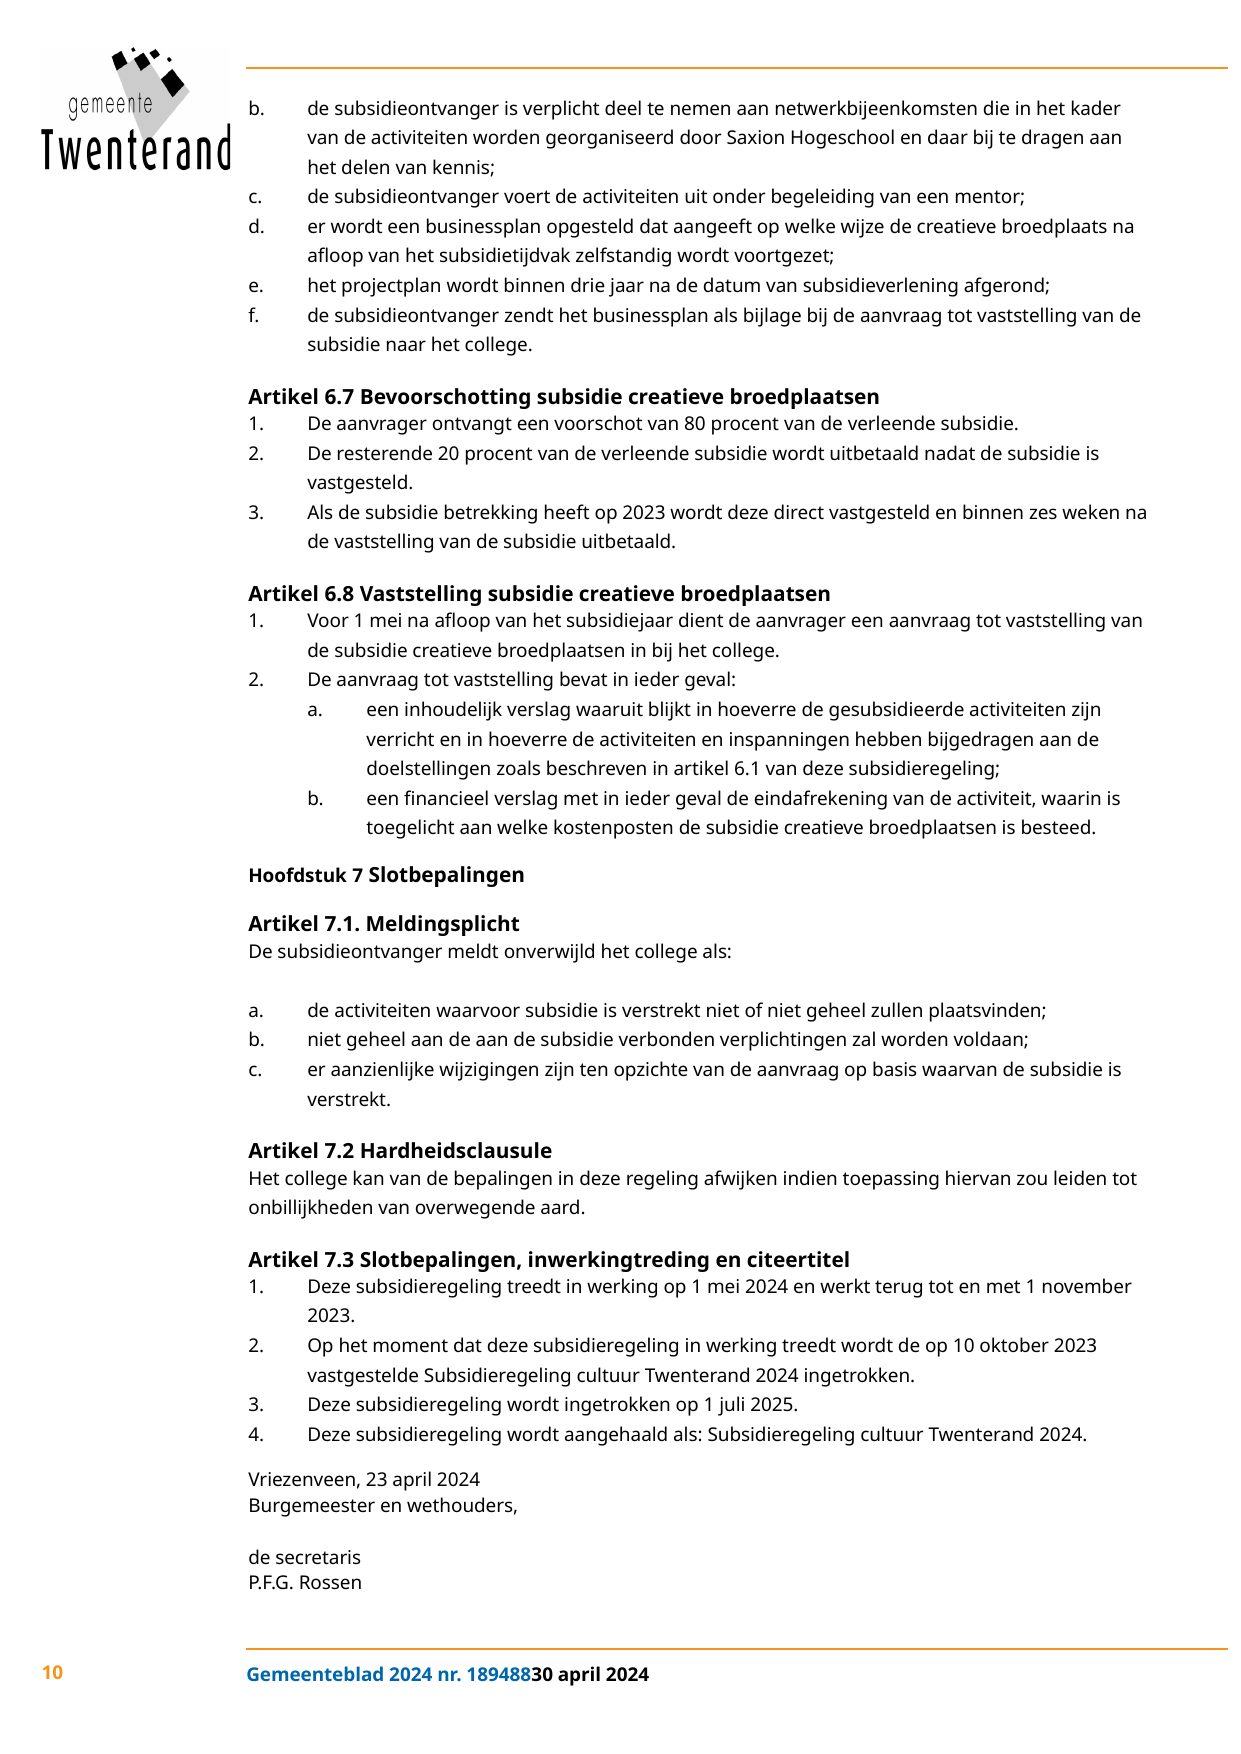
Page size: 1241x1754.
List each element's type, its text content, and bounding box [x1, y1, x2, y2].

text Artikel 7.1. Meldingsplicht [248, 909, 1152, 938]
list er aanzienlijke wijzigingen zijn ten opzichte van de aanvraag op basis waarvan de subsidie is verstrekt. [248, 1056, 1152, 1112]
text Artikel 7.3 Slotbepalingen, inwerkingtreding en citeertitel [248, 1245, 1152, 1273]
list er wordt een businessplan opgesteld dat aangeeft op welke wijze de creatieve broedplaats na afloop van het subsidietijdvak zelfstandig wordt voortgezet; [248, 213, 1152, 268]
list de subsidieontvanger is verplicht deel te nemen aan netwerkbijeenkomsten die in het kader van de activiteiten worden georganiseerd door Saxion Hogeschool en daar bij te dragen aan het delen van kennis; [248, 95, 1152, 180]
list Op het moment dat deze subsidieregeling in werking treedt wordt de op 10 oktober 2023 vastgestelde Subsidieregeling cultuur Twenterand 2024 ingetrokken. [248, 1332, 1152, 1388]
list Voor 1 mei na afloop van het subsidiejaar dient de aanvrager een aanvraag tot vaststelling van de subsidie creatieve broedplaatsen in bij het college. [248, 607, 1152, 663]
list een financieel verslag met in ieder geval de eindafrekening van de activiteit, waarin is toegelicht aan welke kostenposten de subsidie creatieve broedplaatsen is besteed. [307, 785, 1152, 840]
list De aanvraag tot vaststelling bevat in ieder geval: [248, 667, 1152, 692]
picture [41, 47, 231, 172]
list het projectplan wordt binnen drie jaar na de datum van subsidieverlening afgerond; [248, 272, 1152, 298]
list Als de subsidie betrekking heeft op 2023 wordt deze direct vastgesteld en binnen zes weken na de vaststelling van de subsidie uitbetaald. [248, 499, 1152, 554]
text de secretaris [248, 1544, 1152, 1569]
text P.F.G. Rossen [248, 1569, 1152, 1595]
text Artikel 7.2 Hardheidsclausule [248, 1136, 1152, 1165]
list Deze subsidieregeling wordt aangehaald als: Subsidieregeling cultuur Twenterand 2024. [248, 1421, 1152, 1447]
list De resterende 20 procent van de verleende subsidie wordt uitbetaald nadat de subsidie is vastgesteld. [248, 440, 1152, 495]
list Deze subsidieregeling wordt ingetrokken op 1 juli 2025. [248, 1391, 1152, 1417]
list een inhoudelijk verslag waaruit blijkt in hoeverre de gesubsidieerde activiteiten zijn verricht en in hoeverre de activiteiten en inspanningen hebben bijgedragen aan de doelstellingen zoals beschreven in artikel 6.1 van deze subsidieregeling; [307, 696, 1152, 781]
list de subsidieontvanger voert de activiteiten uit onder begeleiding van een mentor; [248, 183, 1152, 209]
list niet geheel aan de aan de subsidie verbonden verplichtingen zal worden voldaan; [248, 1027, 1152, 1052]
text Artikel 6.7 Bevoorschotting subsidie creatieve broedplaatsen [248, 382, 1152, 410]
list de subsidieontvanger zendt het businessplan als bijlage bij de aanvraag tot vaststelling van de subsidie naar het college. [248, 302, 1152, 357]
list de activiteiten waarvoor subsidie is verstrekt niet of niet geheel zullen plaatsvinden; [248, 997, 1152, 1023]
text Artikel 6.8 Vaststelling subsidie creatieve broedplaatsen [248, 579, 1152, 607]
text Vriezenveen, 23 april 2024 [248, 1467, 1152, 1492]
text Burgemeester en wethouders, [248, 1492, 1152, 1518]
text Het college kan van de bepalingen in deze regeling afwijken indien toepassing hiervan zou leiden tot onbillijkheden van overwegende aard. [248, 1165, 1152, 1220]
text De subsidieontvanger meldt onverwijld het college als: [248, 938, 1152, 964]
text Hoofdstuk 7 Slotbepalingen [248, 860, 1152, 889]
list De aanvrager ontvangt een voorschot van 80 procent van de verleende subsidie. [248, 410, 1152, 436]
list Deze subsidieregeling treedt in werking op 1 mei 2024 en werkt terug tot en met 1 november 2023. [248, 1273, 1152, 1328]
